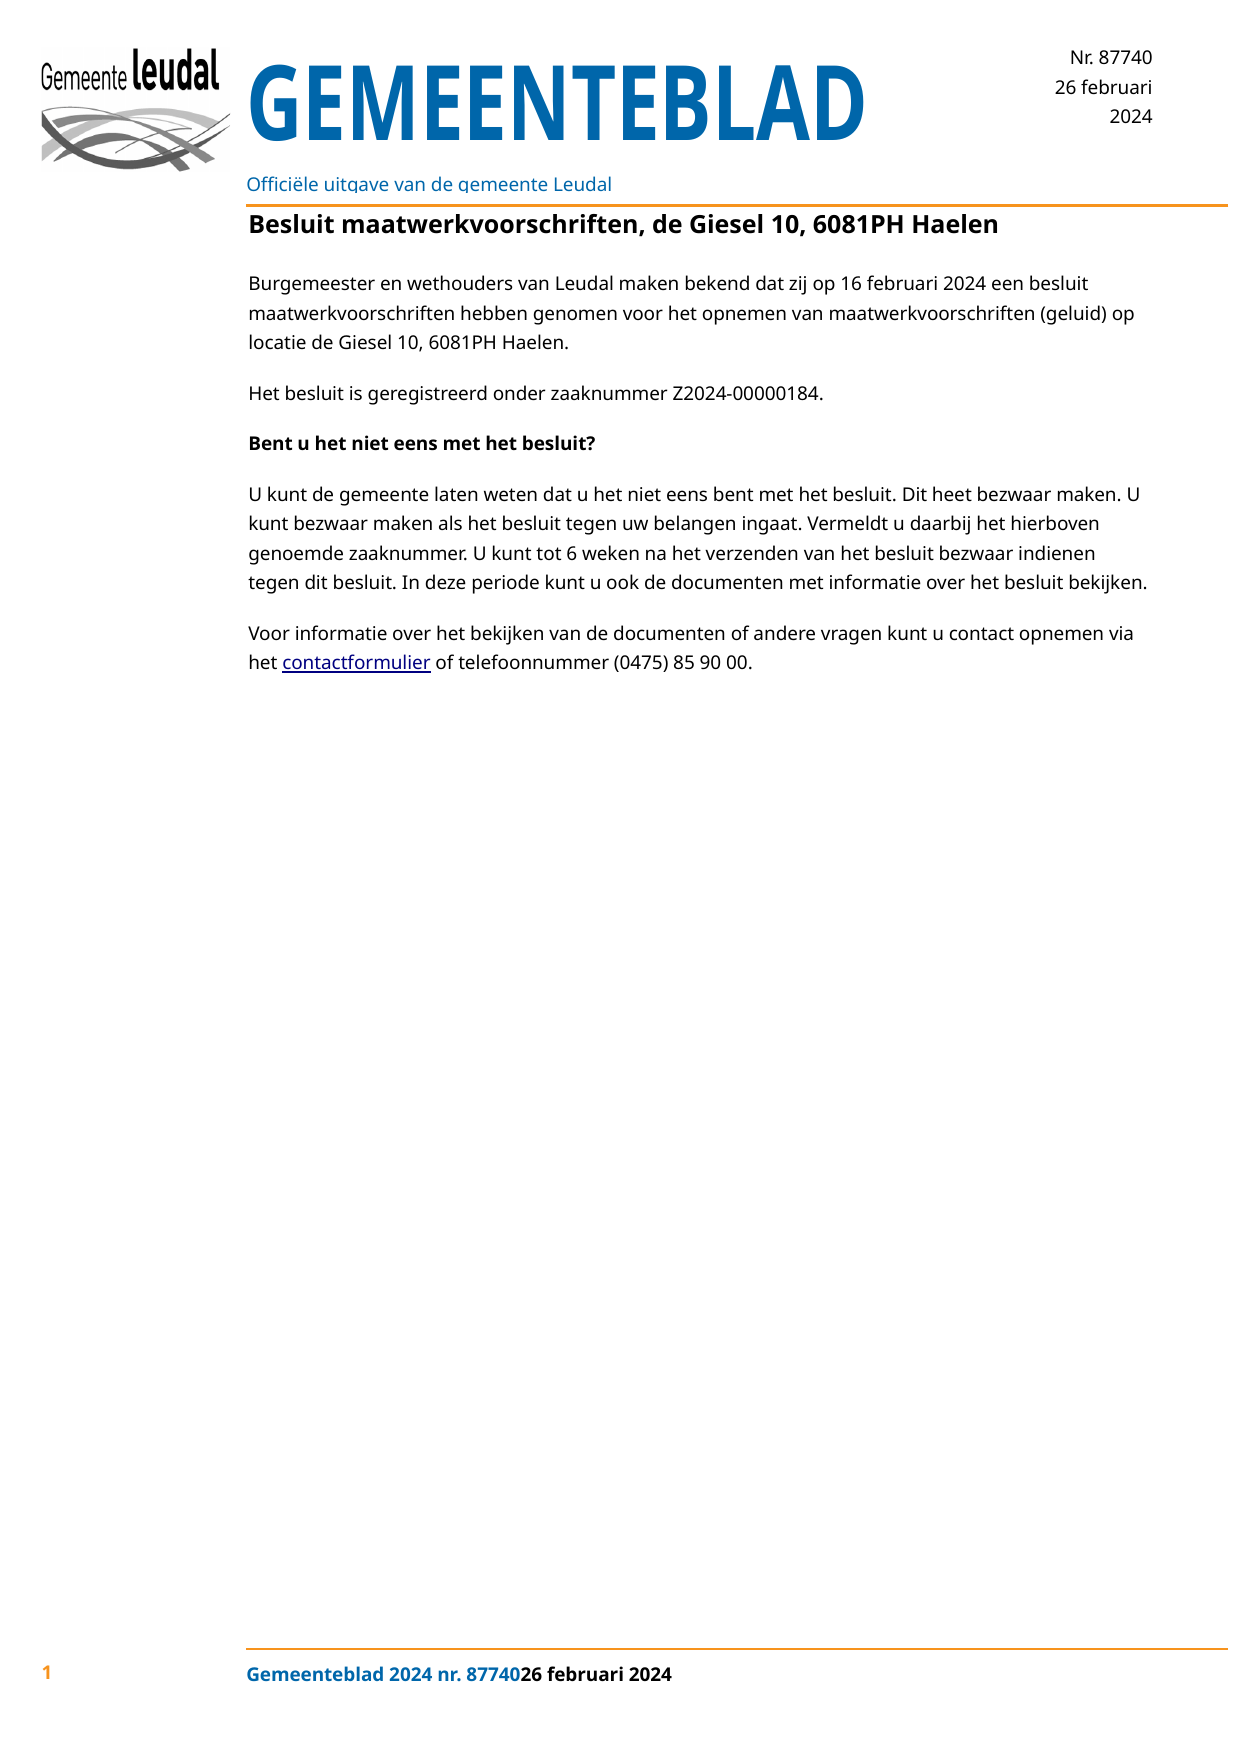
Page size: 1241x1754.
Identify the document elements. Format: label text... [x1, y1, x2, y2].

text U kunt de gemeente laten weten dat u het niet eens bent met het besluit. Dit heet bezwaar maken. U kunt bezwaar maken als het besluit tegen uw belangen ingaat. Vermeldt u daarbij het hierboven genoemde zaaknummer. U kunt tot 6 weken na het verzenden van het besluit bezwaar indienen tegen dit besluit. In deze periode kunt u ook de documenten met informatie over het besluit bekijken. [248, 481, 1152, 595]
text Burgemeester en wethouders van Leudal maken bekend dat zij op 16 februari 2024 een besluit maatwerkvoorschriften hebben genomen voor het opnemen van maatwerkvoorschriften (geluid) op locatie de Giesel 10, 6081PH Haelen. [248, 270, 1152, 355]
text Het besluit is geregistreerd onder zaaknummer Z2024-00000184. [248, 380, 1152, 406]
text Besluit maatwerkvoorschriften, de Giesel 10, 6081PH Haelen [248, 207, 1152, 241]
text Bent u het niet eens met het besluit? [248, 430, 1152, 456]
text Voor informatie over het bekijken van de documenten of andere vragen kunt u contact opnemen via het contactformulier of telefoonnummer (0475) 85 90 00. [248, 620, 1152, 675]
picture [41, 47, 231, 172]
